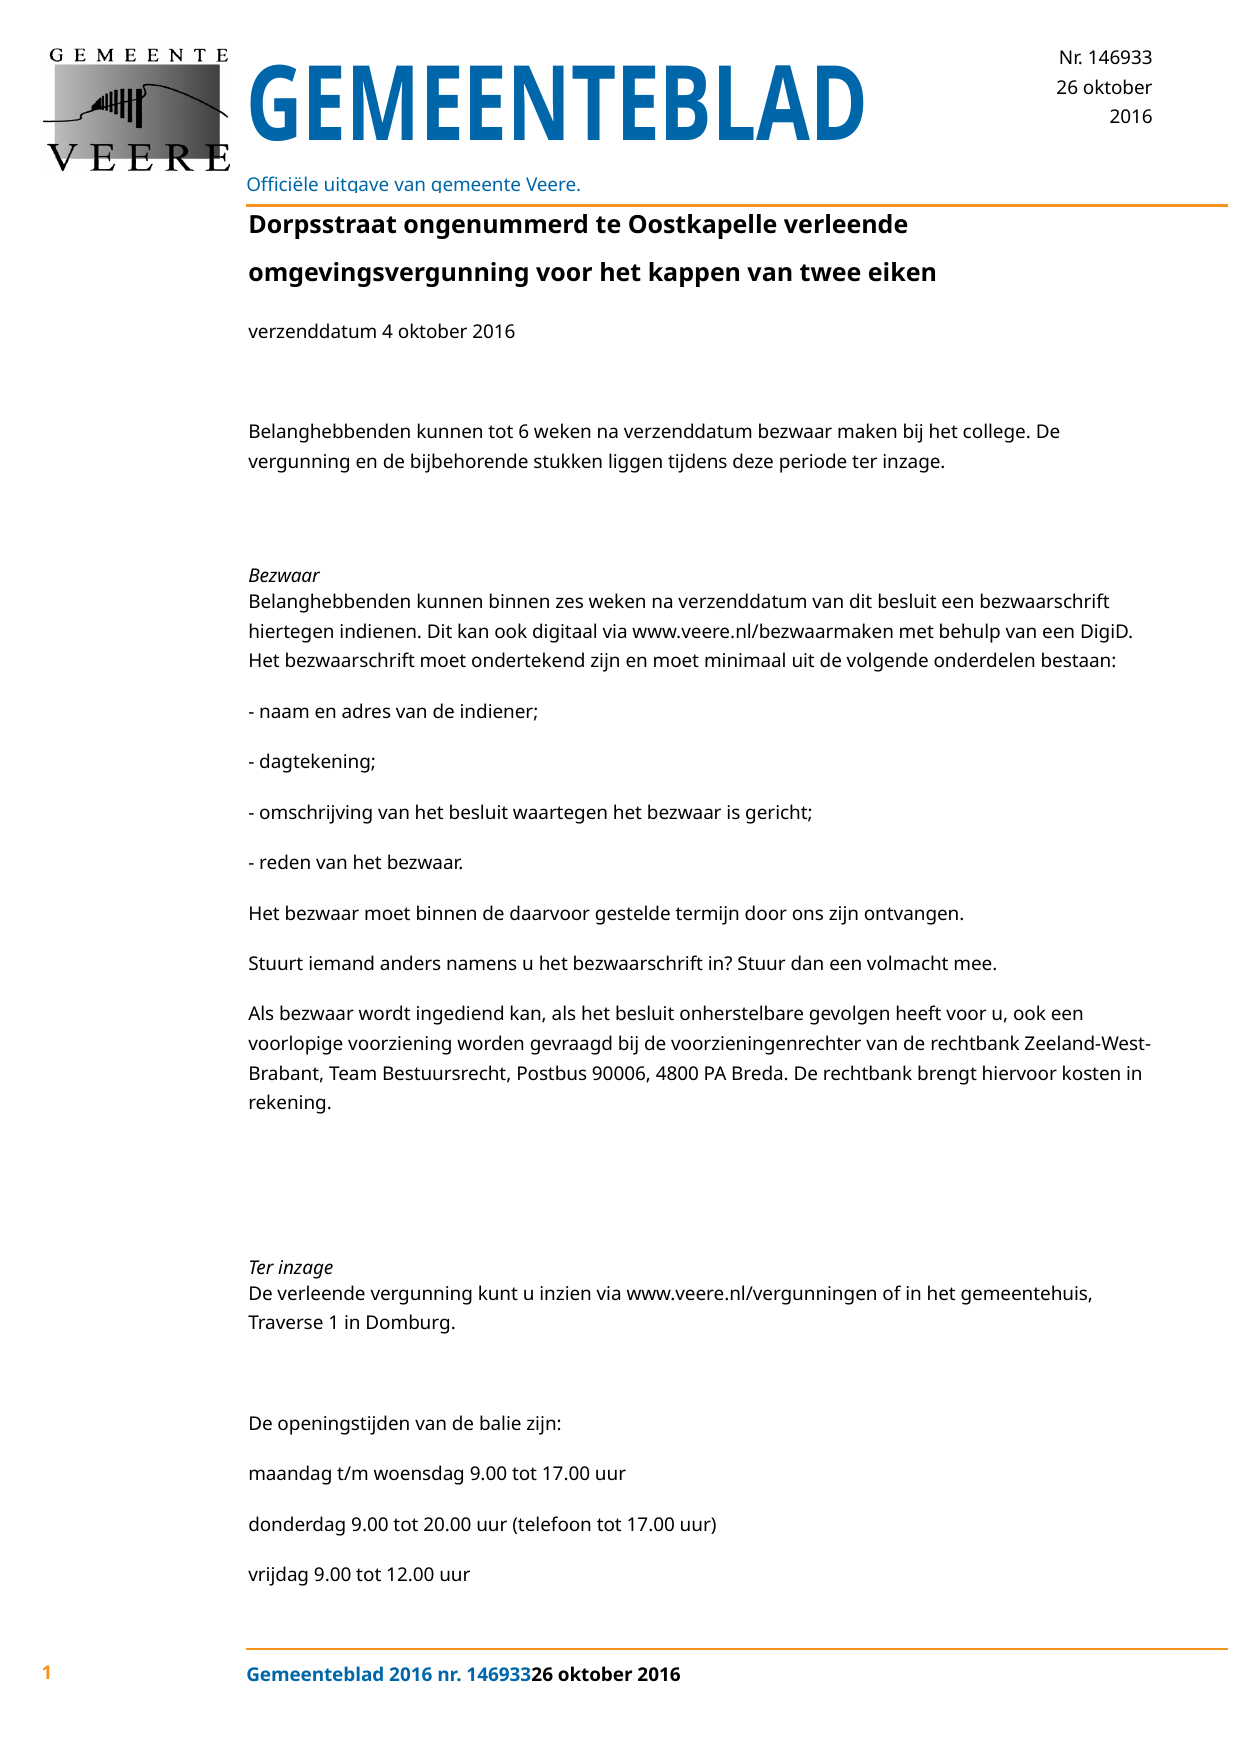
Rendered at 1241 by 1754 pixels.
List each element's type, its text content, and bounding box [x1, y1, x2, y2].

text donderdag 9.00 tot 20.00 uur (telefoon tot 17.00 uur) [248, 1511, 1152, 1537]
text Bezwaar [248, 563, 1152, 588]
text De verleende vergunning kunt u inzien via www.veere.nl/vergunningen of in het gemeentehuis, Traverse 1 in Domburg. [248, 1280, 1152, 1335]
text - omschrijving van het besluit waartegen het bezwaar is gericht; [248, 799, 1152, 824]
text Dorpsstraat ongenummerd te Oostkapelle verleende omgevingsvergunning voor het kappen van twee eiken [248, 207, 1152, 288]
text - dagtekening; [248, 748, 1152, 774]
text - naam en adres van de indiener; [248, 698, 1152, 724]
text - reden van het bezwaar. [248, 849, 1152, 875]
text maandag t/m woensdag 9.00 tot 17.00 uur [248, 1461, 1152, 1486]
text Belanghebbenden kunnen tot 6 weken na verzenddatum bezwaar maken bij het college. De vergunning en de bijbehorende stukken liggen tijdens deze periode ter inzage. [248, 419, 1152, 474]
text Stuurt iemand anders namens u het bezwaarschrift in? Stuur dan een volmacht mee. [248, 950, 1152, 976]
text Het bezwaar moet binnen de daarvoor gestelde termijn door ons zijn ontvangen. [248, 900, 1152, 925]
picture [41, 47, 231, 172]
text verzenddatum 4 oktober 2016 [248, 318, 1152, 344]
text vrijdag 9.00 tot 12.00 uur [248, 1561, 1152, 1587]
text De openingstijden van de balie zijn: [248, 1410, 1152, 1436]
text Als bezwaar wordt ingediend kan, als het besluit onherstelbare gevolgen heeft voor u, ook een voorlopige voorziening worden gevraagd bij de voorzieningenrechter van de rechtbank Zeeland-West-Brabant, Team Bestuursrecht, Postbus 90006, 4800 PA Breda. De rechtbank brengt hiervoor kosten in rekening. [248, 1001, 1152, 1115]
text Belanghebbenden kunnen binnen zes weken na verzenddatum van dit besluit een bezwaarschrift hiertegen indienen. Dit kan ook digitaal via www.veere.nl/bezwaarmaken met behulp van een DigiD. Het bezwaarschrift moet ondertekend zijn en moet minimaal uit de volgende onderdelen bestaan: [248, 588, 1152, 673]
text Ter inzage [248, 1254, 1152, 1280]
